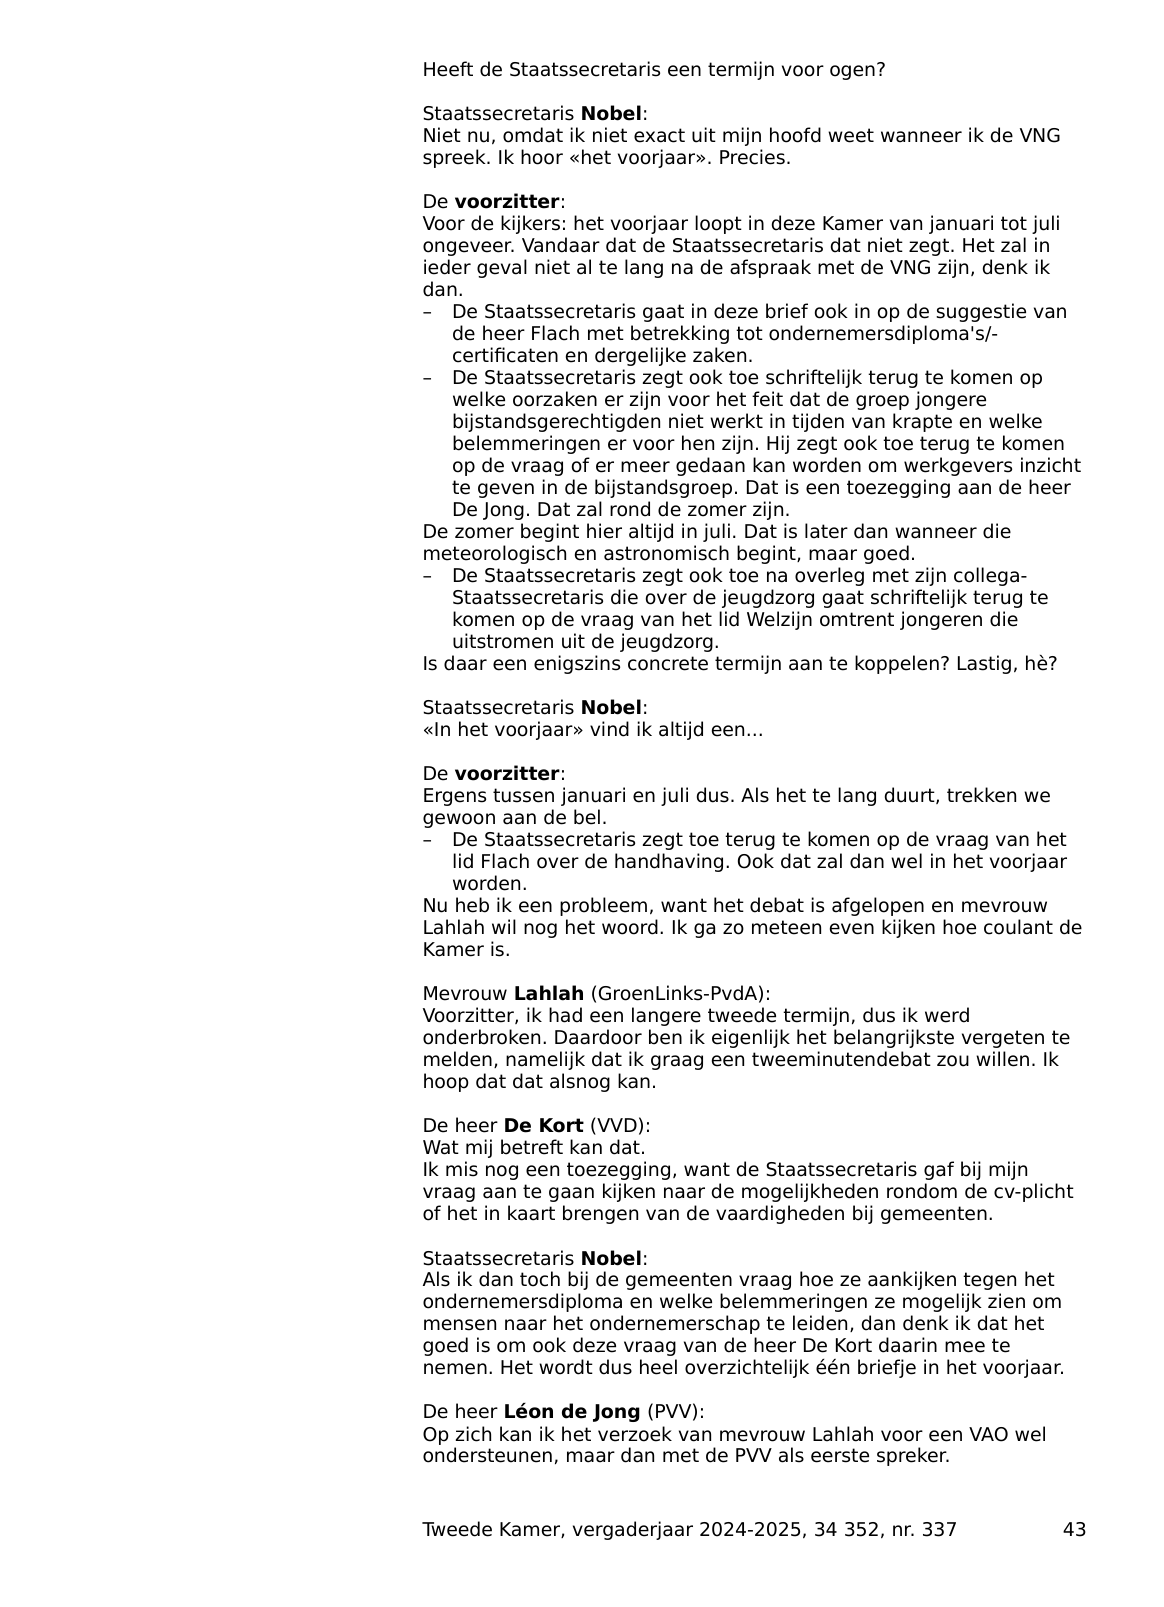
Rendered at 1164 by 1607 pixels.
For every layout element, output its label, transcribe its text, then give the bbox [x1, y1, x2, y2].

text Als ik dan toch bij de gemeenten vraag hoe ze aankijken tegen het ondernemersdiploma en welke belemmeringen ze mogelijk zien om mensen naar het ondernemerschap te leiden, dan denk ik dat het goed is om ook deze vraag van de heer De Kort daarin mee te nemen. Het wordt dus heel overzichtelijk één briefje in het voorjaar. [422, 1269, 1087, 1379]
text Niet nu, omdat ik niet exact uit mijn hoofd weet wanneer ik de VNG spreek. Ik hoor «het voorjaar». Precies. [422, 125, 1087, 169]
text De zomer begint hier altijd in juli. Dat is later dan wanneer die meteorologisch en astronomisch begint, maar goed. [422, 521, 1087, 565]
text Heeft de Staatssecretaris een termijn voor ogen? [422, 59, 1087, 81]
text «In het voorjaar» vind ik altijd een... [422, 719, 1087, 741]
text De heer Léon de Jong (PVV): [422, 1401, 1087, 1423]
text De heer De Kort (VVD): [422, 1115, 1087, 1137]
text Ik mis nog een toezegging, want de Staatssecretaris gaf bij mijn vraag aan te gaan kijken naar de mogelijkheden rondom de cv-plicht of het in kaart brengen van de vaardigheden bij gemeenten. [422, 1159, 1087, 1225]
text Mevrouw Lahlah (GroenLinks-PvdA): [422, 983, 1087, 1005]
text – De Staatssecretaris zegt ook toe na overleg met zijn collega-Staatssecretaris die over de jeugdzorg gaat schriftelijk terug te komen op de vraag van het lid Welzijn omtrent jongeren die uitstromen uit de jeugdzorg. [422, 565, 1087, 653]
text De voorzitter: [422, 191, 1087, 213]
text – De Staatssecretaris zegt toe terug te komen op de vraag van het lid Flach over de handhaving. Ook dat zal dan wel in het voorjaar worden. [422, 829, 1087, 895]
text De voorzitter: [422, 763, 1087, 785]
text Is daar een enigszins concrete termijn aan te koppelen? Lastig, hè? [422, 653, 1087, 675]
text Op zich kan ik het verzoek van mevrouw Lahlah voor een VAO wel ondersteunen, maar dan met de PVV als eerste spreker. [422, 1423, 1087, 1467]
text Staatssecretaris Nobel: [422, 1247, 1087, 1269]
text Voor de kijkers: het voorjaar loopt in deze Kamer van januari tot juli ongeveer. Vandaar dat de Staatssecretaris dat niet zegt. Het zal in ieder geval niet al te lang na de afspraak met de VNG zijn, denk ik dan. [422, 213, 1087, 301]
text – De Staatssecretaris gaat in deze brief ook in op de suggestie van de heer Flach met betrekking tot ondernemersdiploma's/-certificaten en dergelijke zaken. [422, 301, 1087, 367]
text Ergens tussen januari en juli dus. Als het te lang duurt, trekken we gewoon aan de bel. [422, 785, 1087, 829]
text Staatssecretaris Nobel: [422, 697, 1087, 719]
text Nu heb ik een probleem, want het debat is afgelopen en mevrouw Lahlah wil nog het woord. Ik ga zo meteen even kijken hoe coulant de Kamer is. [422, 895, 1087, 961]
text Voorzitter, ik had een langere tweede termijn, dus ik werd onderbroken. Daardoor ben ik eigenlijk het belangrijkste vergeten te melden, namelijk dat ik graag een tweeminutendebat zou willen. Ik hoop dat dat alsnog kan. [422, 1005, 1087, 1093]
text – De Staatssecretaris zegt ook toe schriftelijk terug te komen op welke oorzaken er zijn voor het feit dat de groep jongere bijstandsgerechtigden niet werkt in tijden van krapte en welke belemmeringen er voor hen zijn. Hij zegt ook toe terug te komen op de vraag of er meer gedaan kan worden om werkgevers inzicht te geven in de bijstandsgroep. Dat is een toezegging aan de heer De Jong. Dat zal rond de zomer zijn. [422, 367, 1087, 521]
text Wat mij betreft kan dat. [422, 1137, 1087, 1159]
text Staatssecretaris Nobel: [422, 103, 1087, 125]
